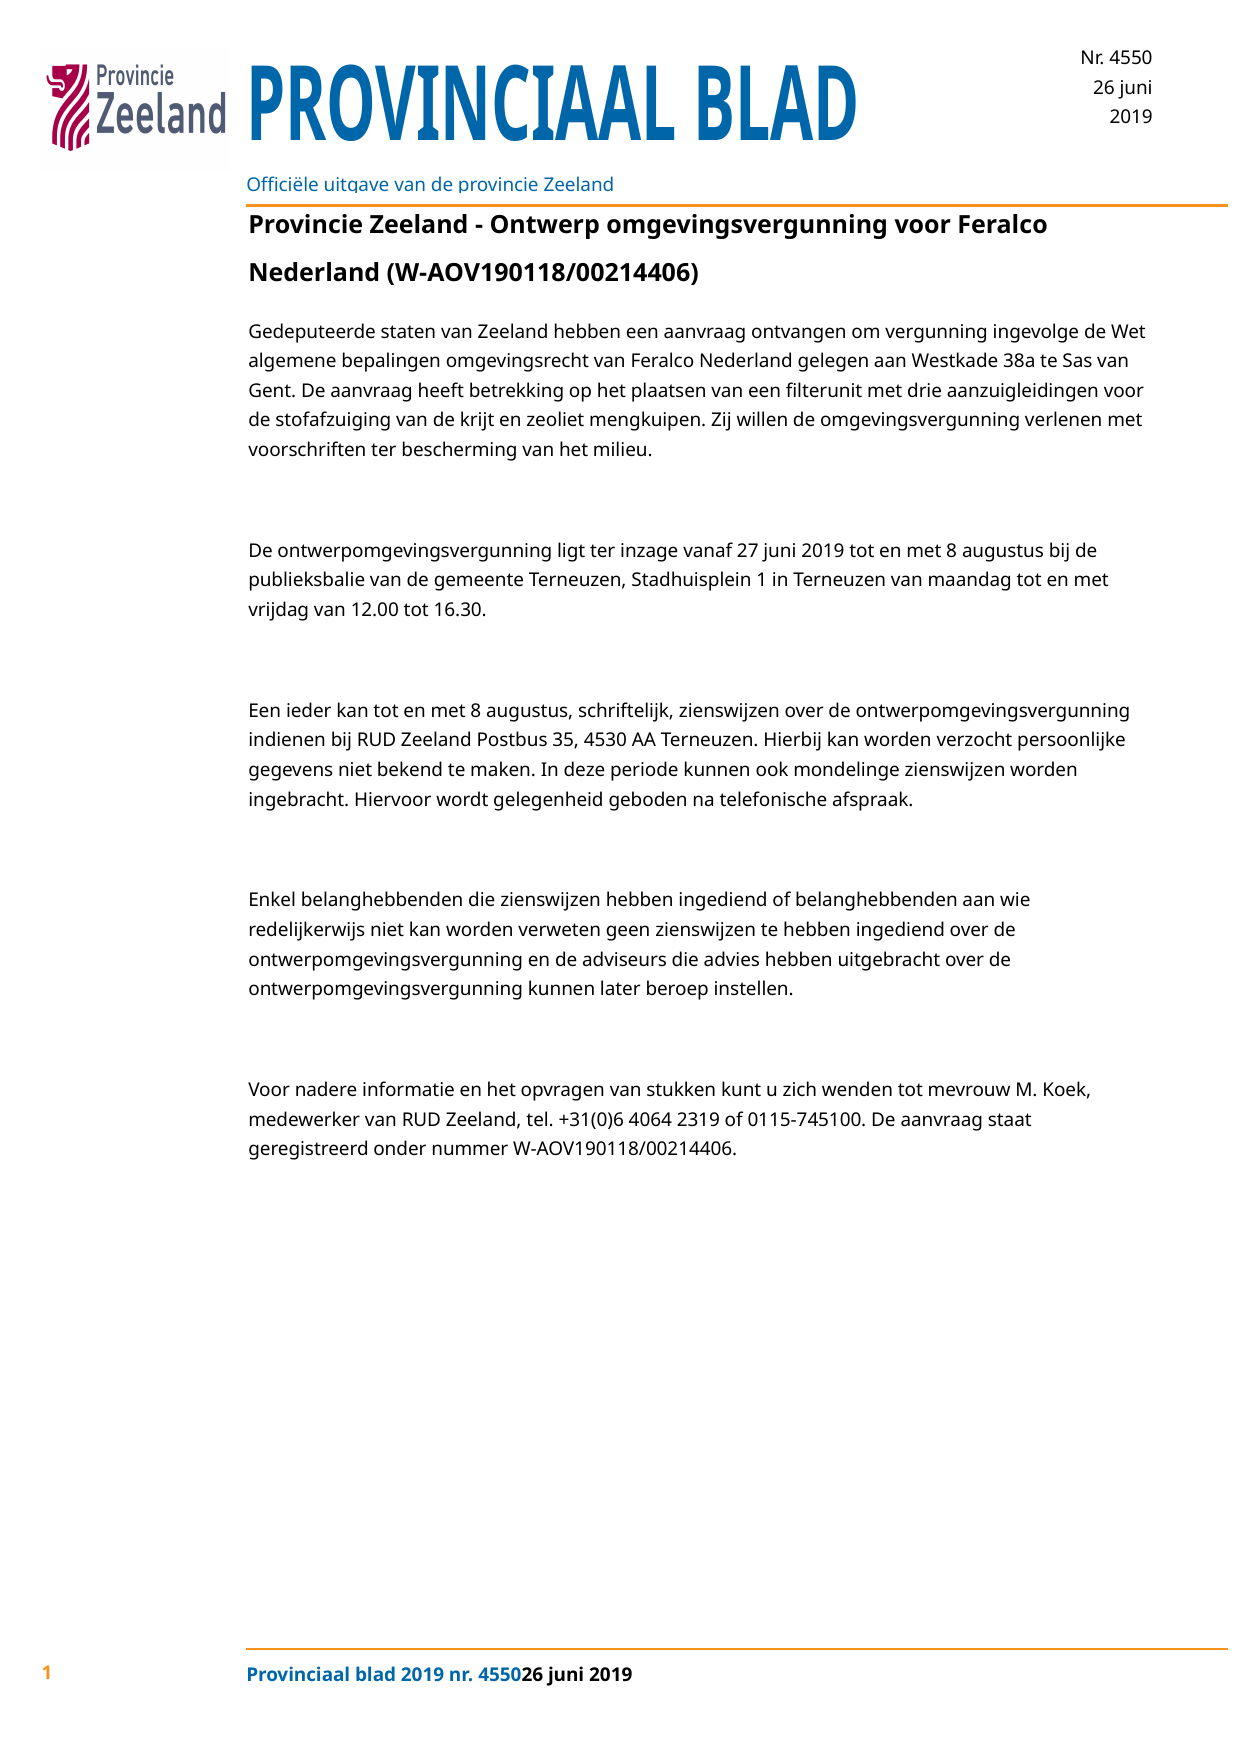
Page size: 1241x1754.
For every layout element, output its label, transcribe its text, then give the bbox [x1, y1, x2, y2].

text Een ieder kan tot en met 8 augustus, schriftelijk, zienswijzen over de ontwerpomgevingsvergunning indienen bij RUD Zeeland Postbus 35, 4530 AA Terneuzen. Hierbij kan worden verzocht persoonlijke gegevens niet bekend te maken. In deze periode kunnen ook mondelinge zienswijzen worden ingebracht. Hiervoor wordt gelegenheid geboden na telefonische afspraak. [248, 697, 1152, 812]
text Voor nadere informatie en het opvragen van stukken kunt u zich wenden tot mevrouw M. Koek, medewerker van RUD Zeeland, tel. +31(0)6 4064 2319 of 0115-745100. De aanvraag staat geregistreerd onder nummer W-AOV190118/00214406. [248, 1076, 1152, 1161]
text Gedeputeerde staten van Zeeland hebben een aanvraag ontvangen om vergunning ingevolge de Wet algemene bepalingen omgevingsrecht van Feralco Nederland gelegen aan Westkade 38a te Sas van Gent. De aanvraag heeft betrekking op het plaatsen van een filterunit met drie aanzuigleidingen voor de stofafzuiging van de krijt en zeoliet mengkuipen. Zij willen de omgevingsvergunning verlenen met voorschriften ter bescherming van het milieu. [248, 318, 1152, 462]
text Enkel belanghebbenden die zienswijzen hebben ingediend of belanghebbenden aan wie redelijkerwijs niet kan worden verweten geen zienswijzen te hebben ingediend over de ontwerpomgevingsvergunning en de adviseurs die advies hebben uitgebracht over de ontwerpomgevingsvergunning kunnen later beroep instellen. [248, 887, 1152, 1001]
text De ontwerpomgevingsvergunning ligt ter inzage vanaf 27 juni 2019 tot en met 8 augustus bij de publieksbalie van de gemeente Terneuzen, Stadhuisplein 1 in Terneuzen van maandag tot en met vrijdag van 12.00 tot 16.30. [248, 537, 1152, 622]
picture [41, 47, 231, 172]
text Provincie Zeeland - Ontwerp omgevingsvergunning voor Feralco Nederland (W-AOV190118/00214406) [248, 207, 1152, 288]
